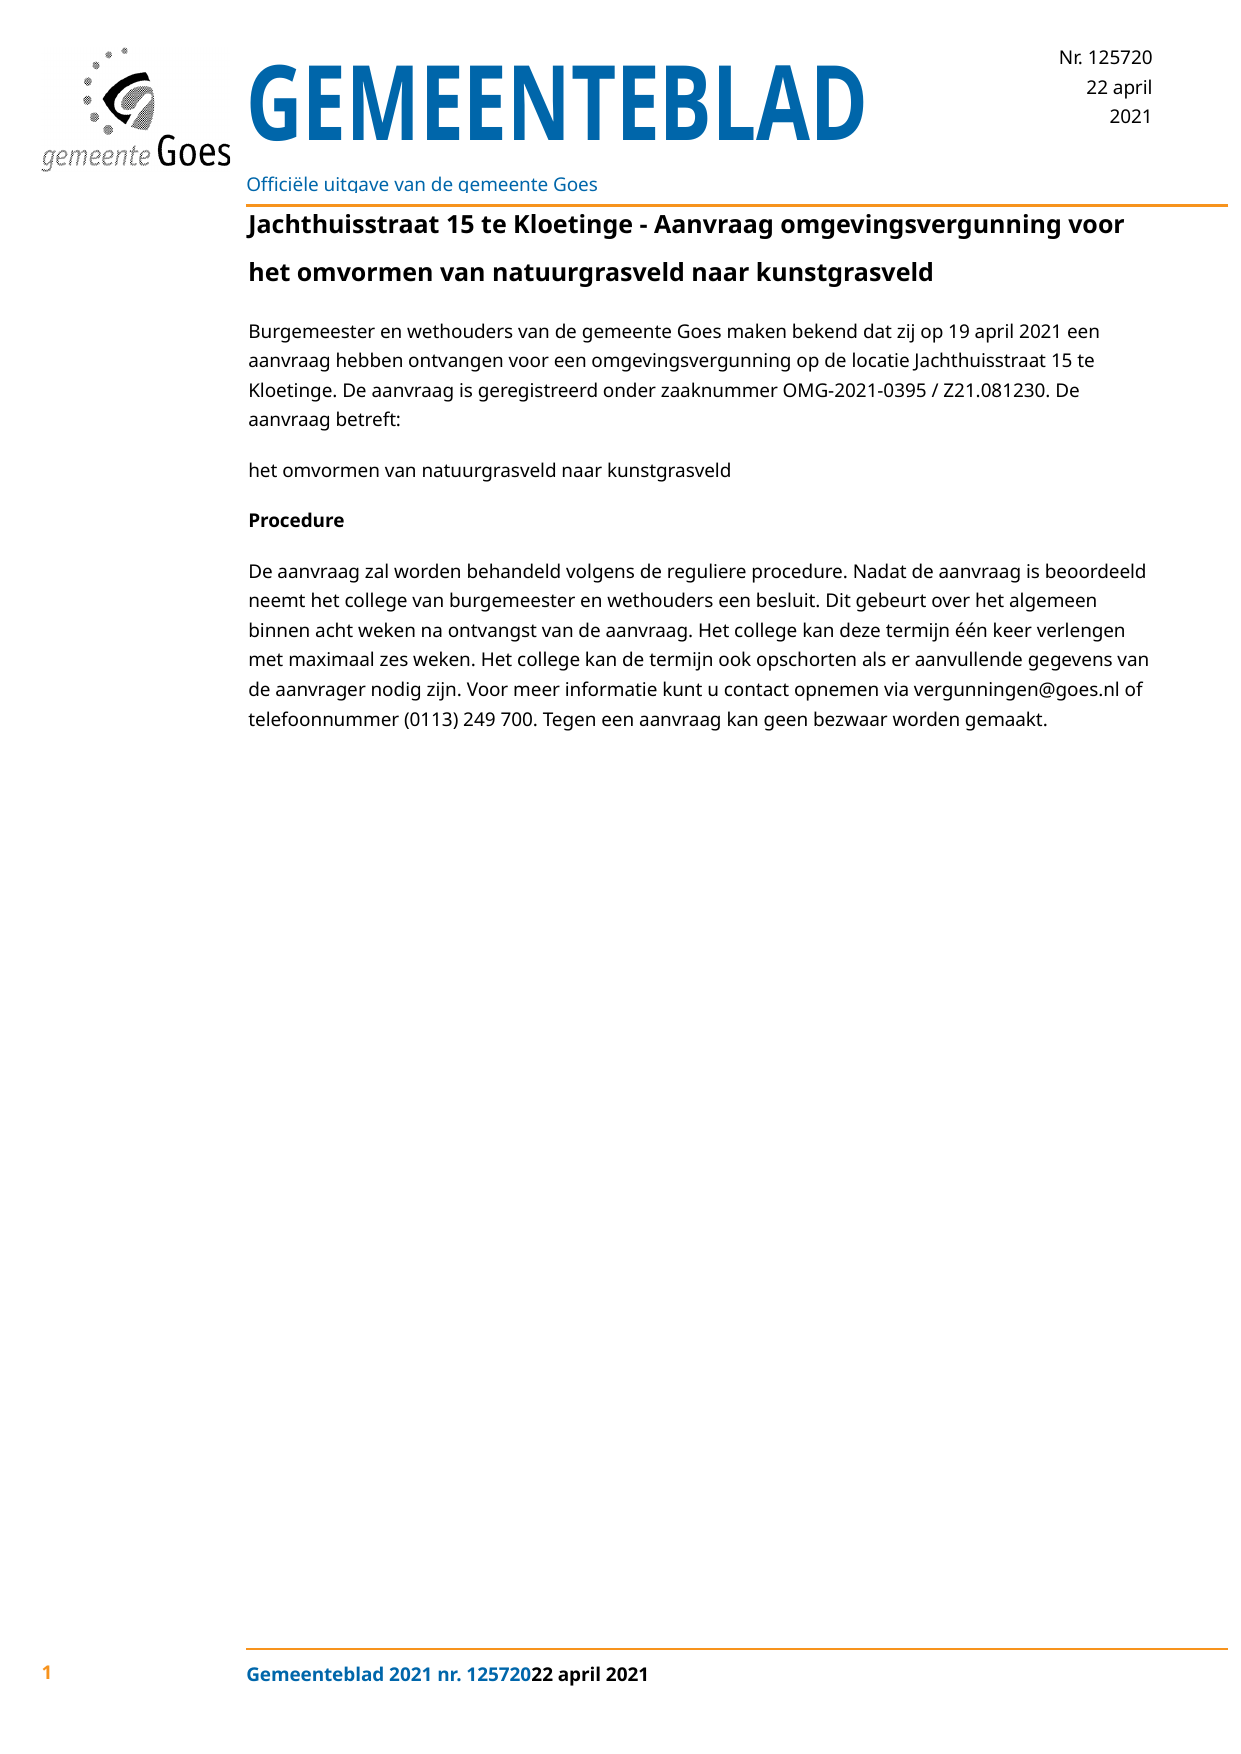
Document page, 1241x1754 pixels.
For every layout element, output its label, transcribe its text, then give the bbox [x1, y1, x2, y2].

text het omvormen van natuurgrasveld naar kunstgrasveld [248, 457, 1152, 483]
picture [41, 47, 231, 172]
text Procedure [248, 507, 1152, 533]
text Burgemeester en wethouders van de gemeente Goes maken bekend dat zij op 19 april 2021 een aanvraag hebben ontvangen voor een omgevingsvergunning op de locatie Jachthuisstraat 15 te Kloetinge. De aanvraag is geregistreerd onder zaaknummer OMG-2021-0395 / Z21.081230. De aanvraag betreft: [248, 318, 1152, 432]
text De aanvraag zal worden behandeld volgens de reguliere procedure. Nadat de aanvraag is beoordeeld neemt het college van burgemeester en wethouders een besluit. Dit gebeurt over het algemeen binnen acht weken na ontvangst van de aanvraag. Het college kan deze termijn één keer verlengen met maximaal zes weken. Het college kan de termijn ook opschorten als er aanvullende gegevens van de aanvrager nodig zijn. Voor meer informatie kunt u contact opnemen via vergunningen@goes.nl of telefoonnummer (0113) 249 700. Tegen een aanvraag kan geen bezwaar worden gemaakt. [248, 558, 1152, 732]
text Jachthuisstraat 15 te Kloetinge - Aanvraag omgevingsvergunning voor het omvormen van natuurgrasveld naar kunstgrasveld [248, 207, 1152, 288]
